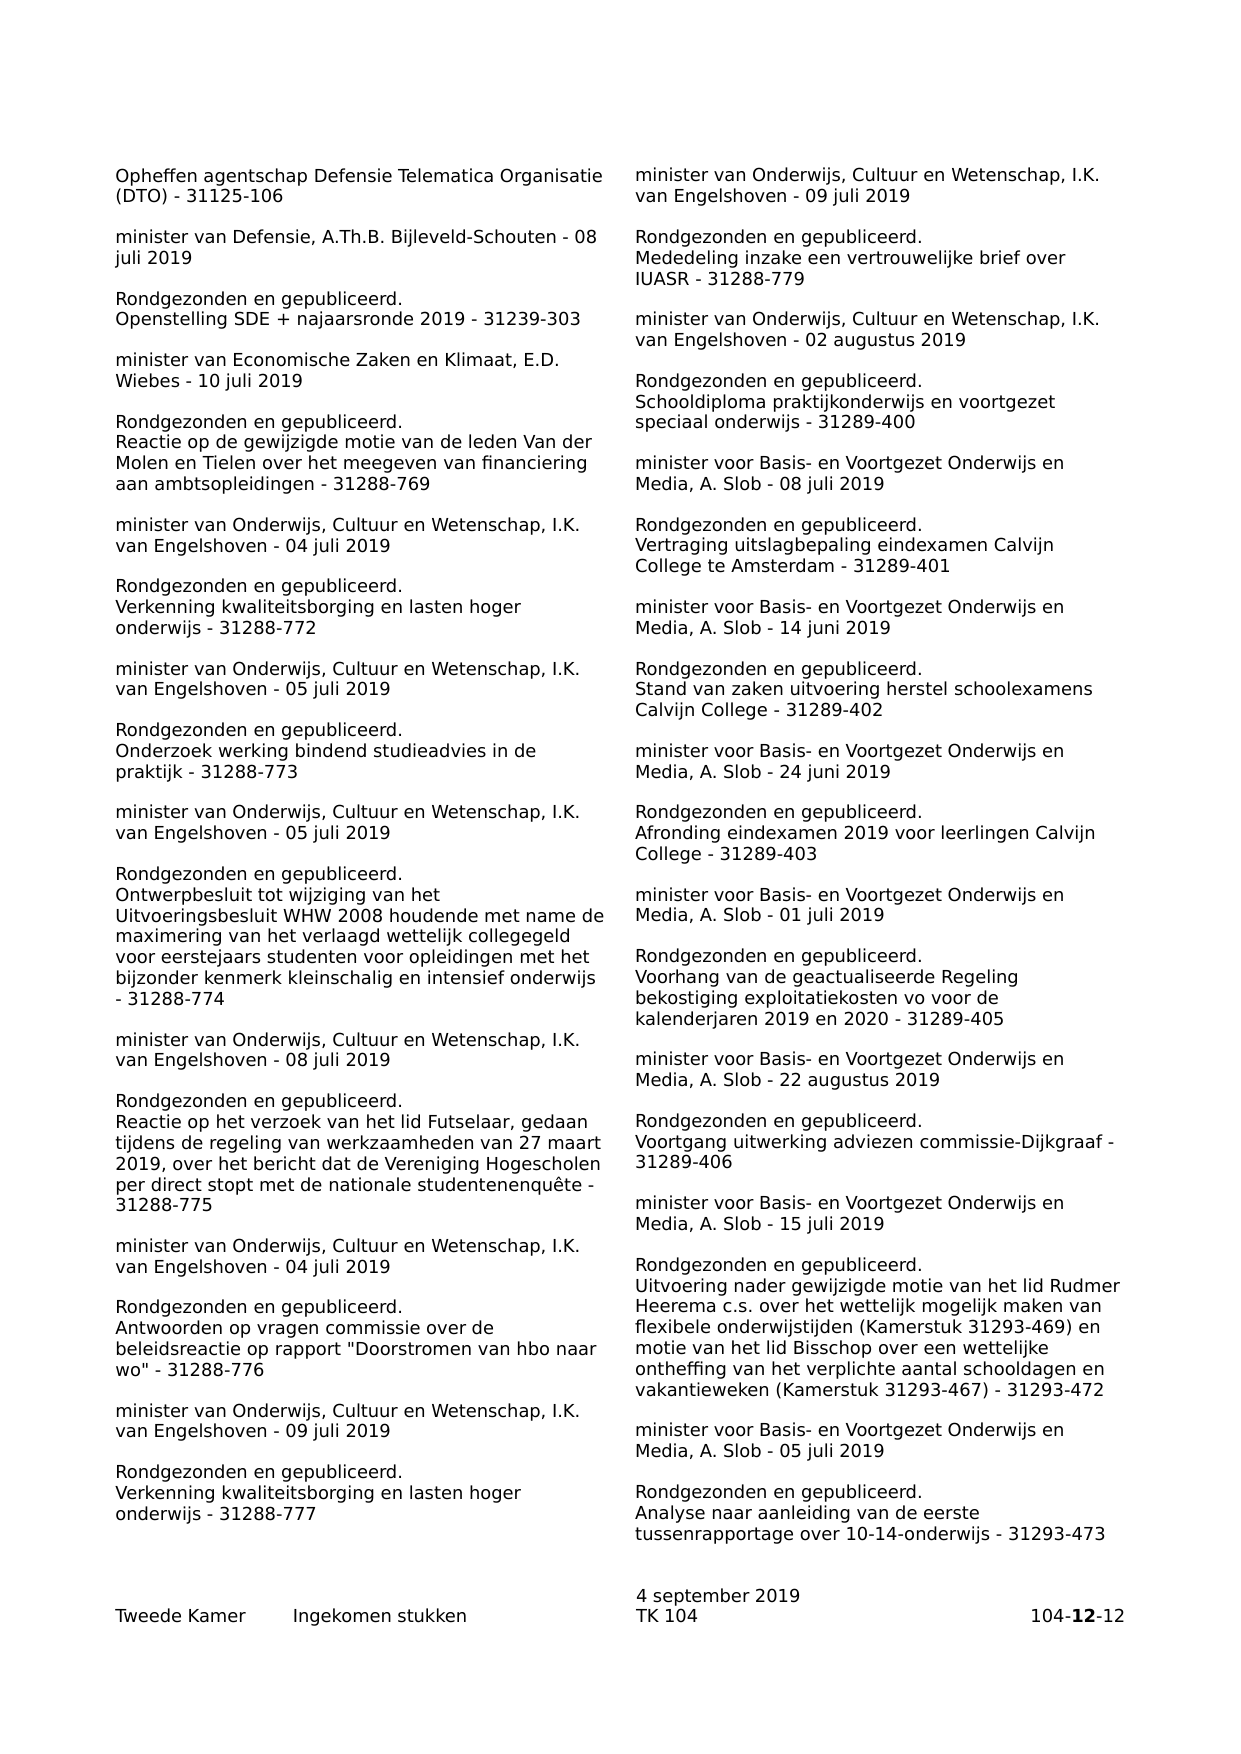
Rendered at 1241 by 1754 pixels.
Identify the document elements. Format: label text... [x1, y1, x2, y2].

text Rondgezonden en gepubliceerd. [115, 720, 605, 741]
text minister voor Basis- en Voortgezet Onderwijs en Media, A. Slob - 15 juli 2019 [635, 1193, 1125, 1234]
text Voorhang van de geactualiseerde Regeling bekostiging exploitatiekosten vo voor de kalenderjaren 2019 en 2020 - 31289-405 [635, 967, 1125, 1029]
text minister voor Basis- en Voortgezet Onderwijs en Media, A. Slob - 24 juni 2019 [635, 741, 1125, 782]
text Opheffen agentschap Defensie Telematica Organisatie (DTO) - 31125-106 [115, 165, 605, 207]
text minister van Onderwijs, Cultuur en Wetenschap, I.K. van Engelshoven - 04 juli 2019 [115, 515, 605, 556]
text Rondgezonden en gepubliceerd. [115, 1091, 605, 1112]
text Rondgezonden en gepubliceerd. [115, 411, 605, 432]
text minister van Onderwijs, Cultuur en Wetenschap, I.K. van Engelshoven - 05 juli 2019 [115, 658, 605, 700]
text Rondgezonden en gepubliceerd. [635, 1111, 1125, 1131]
text Reactie op de gewijzigde motie van de leden Van der Molen en Tielen over het meegeven van financiering aan ambtsopleidingen - 31288-769 [115, 432, 605, 495]
text Ontwerpbesluit tot wijziging van het Uitvoeringsbesluit WHW 2008 houdende met name de maximering van het verlaagd wettelijk collegegeld voor eerstejaars studenten voor opleidingen met het bijzonder kenmerk kleinschalig en intensief onderwijs - 31288-774 [115, 884, 605, 1009]
text minister van Economische Zaken en Klimaat, E.D. Wiebes - 10 juli 2019 [115, 350, 605, 391]
text minister voor Basis- en Voortgezet Onderwijs en Media, A. Slob - 22 augustus 2019 [635, 1049, 1125, 1091]
text Afronding eindexamen 2019 voor leerlingen Calvijn College - 31289-403 [635, 823, 1125, 864]
text minister voor Basis- en Voortgezet Onderwijs en Media, A. Slob - 05 juli 2019 [635, 1420, 1125, 1462]
text Antwoorden op vragen commissie over de beleidsreactie op rapport "Doorstromen van hbo naar wo" - 31288-776 [115, 1318, 605, 1381]
text Schooldiploma praktijkonderwijs en voortgezet speciaal onderwijs - 31289-400 [635, 391, 1125, 433]
text Onderzoek werking bindend studieadvies in de praktijk - 31288-773 [115, 741, 605, 782]
text minister van Onderwijs, Cultuur en Wetenschap, I.K. van Engelshoven - 09 juli 2019 [635, 165, 1125, 207]
text Rondgezonden en gepubliceerd. [115, 1297, 605, 1318]
text minister voor Basis- en Voortgezet Onderwijs en Media, A. Slob - 08 juli 2019 [635, 453, 1125, 494]
text minister van Onderwijs, Cultuur en Wetenschap, I.K. van Engelshoven - 05 juli 2019 [115, 802, 605, 844]
text minister van Defensie, A.Th.B. Bijleveld-Schouten - 08 juli 2019 [115, 227, 605, 268]
text Rondgezonden en gepubliceerd. [635, 946, 1125, 967]
text Rondgezonden en gepubliceerd. [115, 288, 605, 309]
text Rondgezonden en gepubliceerd. [635, 227, 1125, 247]
text Rondgezonden en gepubliceerd. [635, 1254, 1125, 1275]
text Reactie op het verzoek van het lid Futselaar, gedaan tijdens de regeling van werkzaamheden van 27 maart 2019, over het bericht dat de Vereniging Hogescholen per direct stopt met de nationale studentenenquête - 31288-775 [115, 1112, 605, 1216]
text Rondgezonden en gepubliceerd. [635, 802, 1125, 823]
text Rondgezonden en gepubliceerd. [115, 1462, 605, 1483]
text Rondgezonden en gepubliceerd. [115, 576, 605, 597]
text Openstelling SDE + najaarsronde 2019 - 31239-303 [115, 309, 605, 330]
text minister voor Basis- en Voortgezet Onderwijs en Media, A. Slob - 01 juli 2019 [635, 884, 1125, 926]
text Analyse naar aanleiding van de eerste tussenrapportage over 10-14-onderwijs - 31293-473 [635, 1502, 1125, 1544]
text Vertraging uitslagbepaling eindexamen Calvijn College te Amsterdam - 31289-401 [635, 535, 1125, 577]
text Rondgezonden en gepubliceerd. [635, 1482, 1125, 1502]
text minister van Onderwijs, Cultuur en Wetenschap, I.K. van Engelshoven - 02 augustus 2019 [635, 309, 1125, 351]
text Rondgezonden en gepubliceerd. [635, 658, 1125, 679]
text Rondgezonden en gepubliceerd. [635, 514, 1125, 535]
text Mededeling inzake een vertrouwelijke brief over IUASR - 31288-779 [635, 247, 1125, 289]
text Rondgezonden en gepubliceerd. [635, 371, 1125, 391]
text Stand van zaken uitvoering herstel schoolexamens Calvijn College - 31289-402 [635, 679, 1125, 721]
text minister voor Basis- en Voortgezet Onderwijs en Media, A. Slob - 14 juni 2019 [635, 597, 1125, 638]
text minister van Onderwijs, Cultuur en Wetenschap, I.K. van Engelshoven - 08 juli 2019 [115, 1029, 605, 1071]
text minister van Onderwijs, Cultuur en Wetenschap, I.K. van Engelshoven - 09 juli 2019 [115, 1401, 605, 1442]
text Uitvoering nader gewijzigde motie van het lid Rudmer Heerema c.s. over het wettelijk mogelijk maken van flexibele onderwijstijden (Kamerstuk 31293-469) en motie van het lid Bisschop over een wettelijke ontheffing van het verplichte aantal schooldagen en vakantieweken (Kamerstuk 31293-467) - 31293-472 [635, 1275, 1125, 1400]
text minister van Onderwijs, Cultuur en Wetenschap, I.K. van Engelshoven - 04 juli 2019 [115, 1236, 605, 1277]
text Verkenning kwaliteitsborging en lasten hoger onderwijs - 31288-772 [115, 597, 605, 638]
text Verkenning kwaliteitsborging en lasten hoger onderwijs - 31288-777 [115, 1483, 605, 1524]
text Rondgezonden en gepubliceerd. [115, 864, 605, 884]
text Voortgang uitwerking adviezen commissie-Dijkgraaf - 31289-406 [635, 1131, 1125, 1173]
